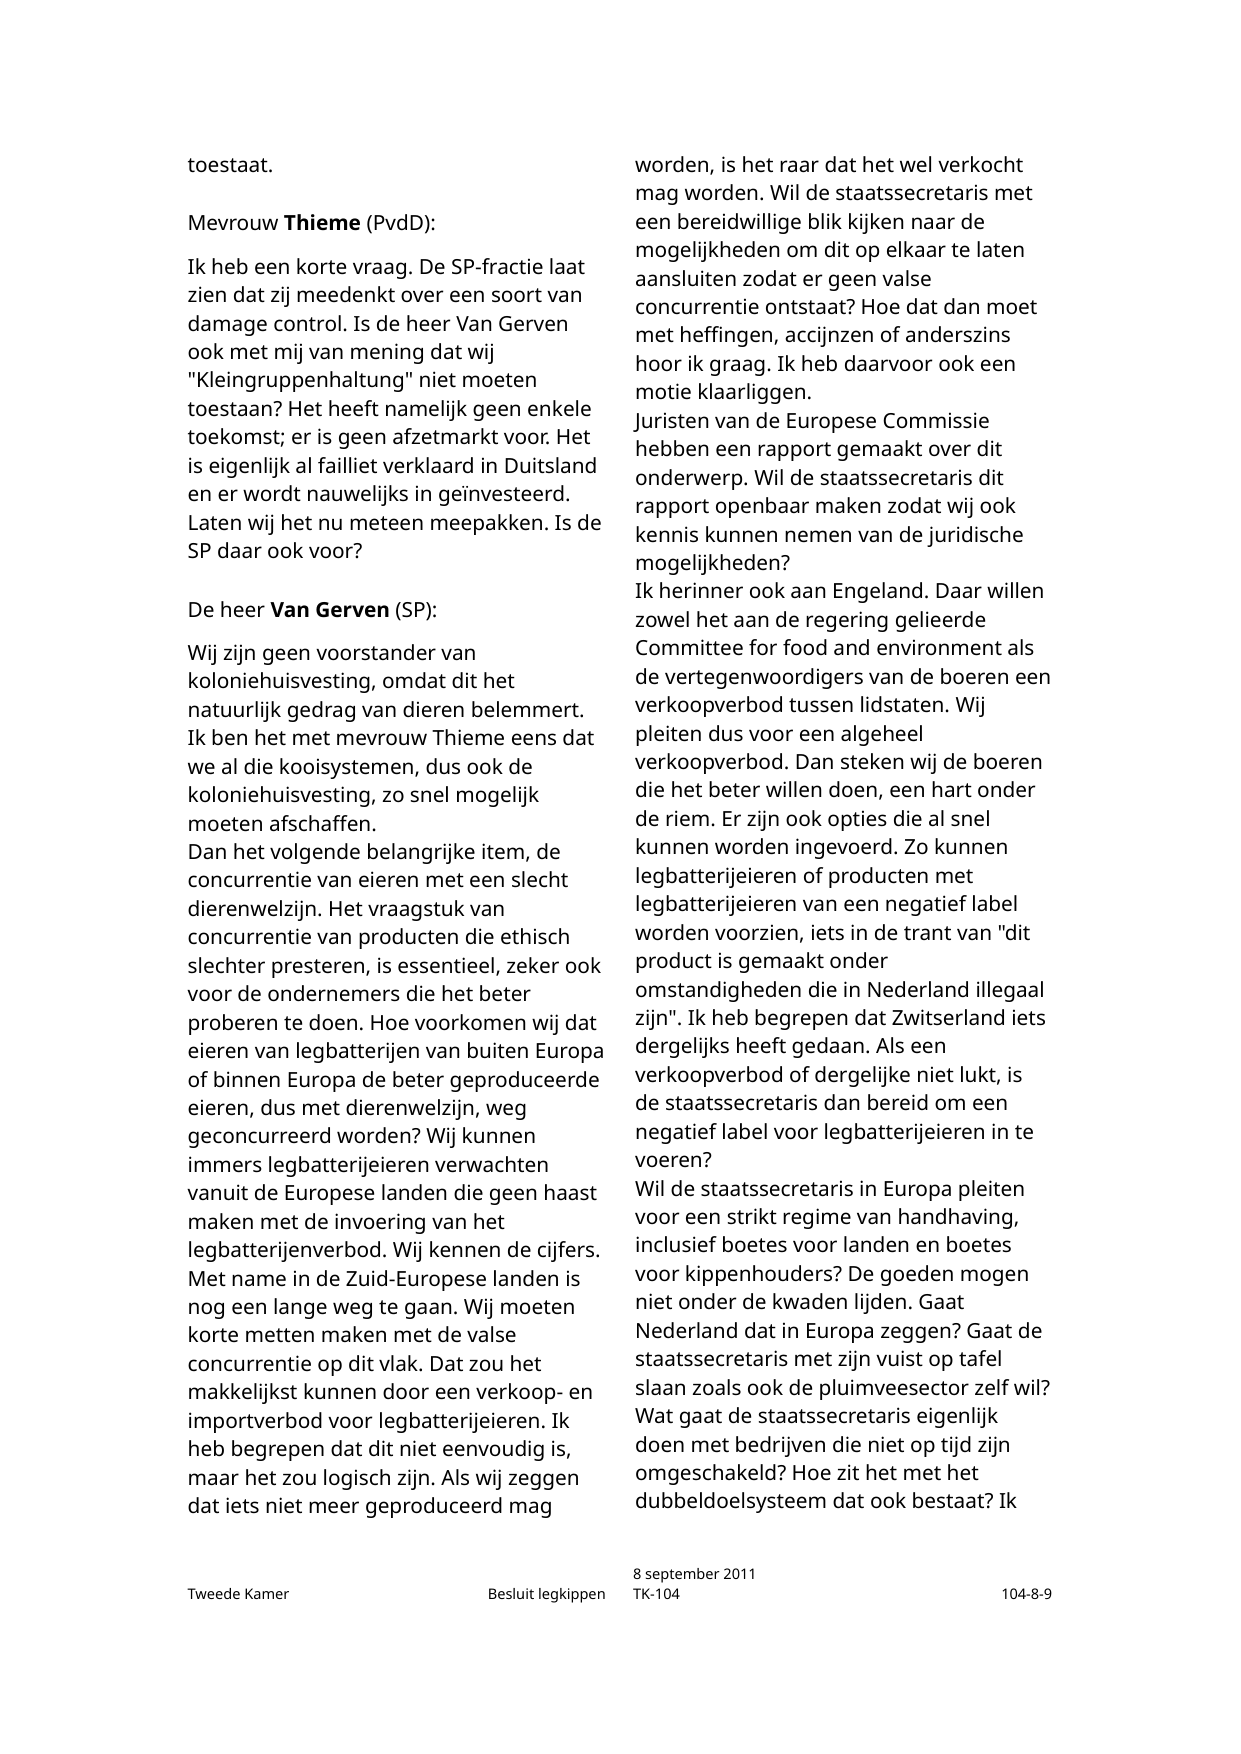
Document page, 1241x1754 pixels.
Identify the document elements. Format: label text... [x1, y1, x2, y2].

text De heer Van Gerven (SP): [187, 595, 605, 623]
text worden, is het raar dat het wel verkocht mag worden. Wil de staatssecretaris met een bereidwillige blik kijken naar de mogelijkheden om dit op elkaar te laten aansluiten zodat er geen valse concurrentie ontstaat? Hoe dat dan moet met heffingen, accijnzen of anderszins hoor ik graag. Ik heb daarvoor ook een motie klaarliggen. [635, 150, 1053, 406]
text Wil de staatssecretaris in Europa pleiten voor een strikt regime van handhaving, inclusief boetes voor landen en boetes voor kippenhouders? De goeden mogen niet onder de kwaden lijden. Gaat Nederland dat in Europa zeggen? Gaat de staatssecretaris met zijn vuist op tafel slaan zoals ook de pluimveesector zelf wil? [635, 1174, 1053, 1401]
text Mevrouw Thieme (PvdD): [187, 208, 605, 237]
text Ik heb een korte vraag. De SP-fractie laat zien dat zij meedenkt over een soort van damage control. Is de heer Van Gerven ook met mij van mening dat wij "Kleingruppenhaltung" niet moeten toestaan? Het heeft namelijk geen enkele toekomst; er is geen afzetmarkt voor. Het is eigenlijk al failliet verklaard in Duitsland en er wordt nauwelijks in geïnvesteerd. Laten wij het nu meteen meepakken. Is de SP daar ook voor? [187, 252, 605, 565]
text Dan het volgende belangrijke item, de concurrentie van eieren met een slecht dierenwelzijn. Het vraagstuk van concurrentie van producten die ethisch slechter presteren, is essentieel, zeker ook voor de ondernemers die het beter proberen te doen. Hoe voorkomen wij dat eieren van legbatterijen van buiten Europa of binnen Europa de beter geproduceerde eieren, dus met dierenwelzijn, weg geconcurreerd worden? Wij kunnen immers legbatterijeieren verwachten vanuit de Europese landen die geen haast maken met de invoering van het legbatterijenverbod. Wij kennen de cijfers. Met name in de Zuid-Europese landen is nog een lange weg te gaan. Wij moeten korte metten maken met de valse concurrentie op dit vlak. Dat zou het makkelijkst kunnen door een verkoop- en importverbod voor legbatterijeieren. Ik heb begrepen dat dit niet eenvoudig is, maar het zou logisch zijn. Als wij zeggen dat iets niet meer geproduceerd mag [187, 837, 605, 1520]
text Wij zijn geen voorstander van koloniehuisvesting, omdat dit het natuurlijk gedrag van dieren belemmert. Ik ben het met mevrouw Thieme eens dat we al die kooisystemen, dus ook de koloniehuisvesting, zo snel mogelijk moeten afschaffen. [187, 638, 605, 837]
text toestaat. [187, 150, 605, 178]
text Ik herinner ook aan Engeland. Daar willen zowel het aan de regering gelieerde Committee for food and environment als de vertegenwoordigers van de boeren een verkoopverbod tussen lidstaten. Wij pleiten dus voor een algeheel verkoopverbod. Dan steken wij de boeren die het beter willen doen, een hart onder de riem. Er zijn ook opties die al snel kunnen worden ingevoerd. Zo kunnen legbatterijeieren of producten met legbatterijeieren van een negatief label worden voorzien, iets in de trant van "dit product is gemaakt onder omstandigheden die in Nederland illegaal zijn". Ik heb begrepen dat Zwitserland iets dergelijks heeft gedaan. Als een verkoopverbod of dergelijke niet lukt, is de staatssecretaris dan bereid om een negatief label voor legbatterijeieren in te voeren? [635, 577, 1053, 1174]
text Juristen van de Europese Commissie hebben een rapport gemaakt over dit onderwerp. Wil de staatssecretaris dit rapport openbaar maken zodat wij ook kennis kunnen nemen van de juridische mogelijkheden? [635, 406, 1053, 577]
text Wat gaat de staatssecretaris eigenlijk doen met bedrijven die niet op tijd zijn omgeschakeld? Hoe zit het met het dubbeldoelsysteem dat ook bestaat? Ik [635, 1401, 1053, 1515]
